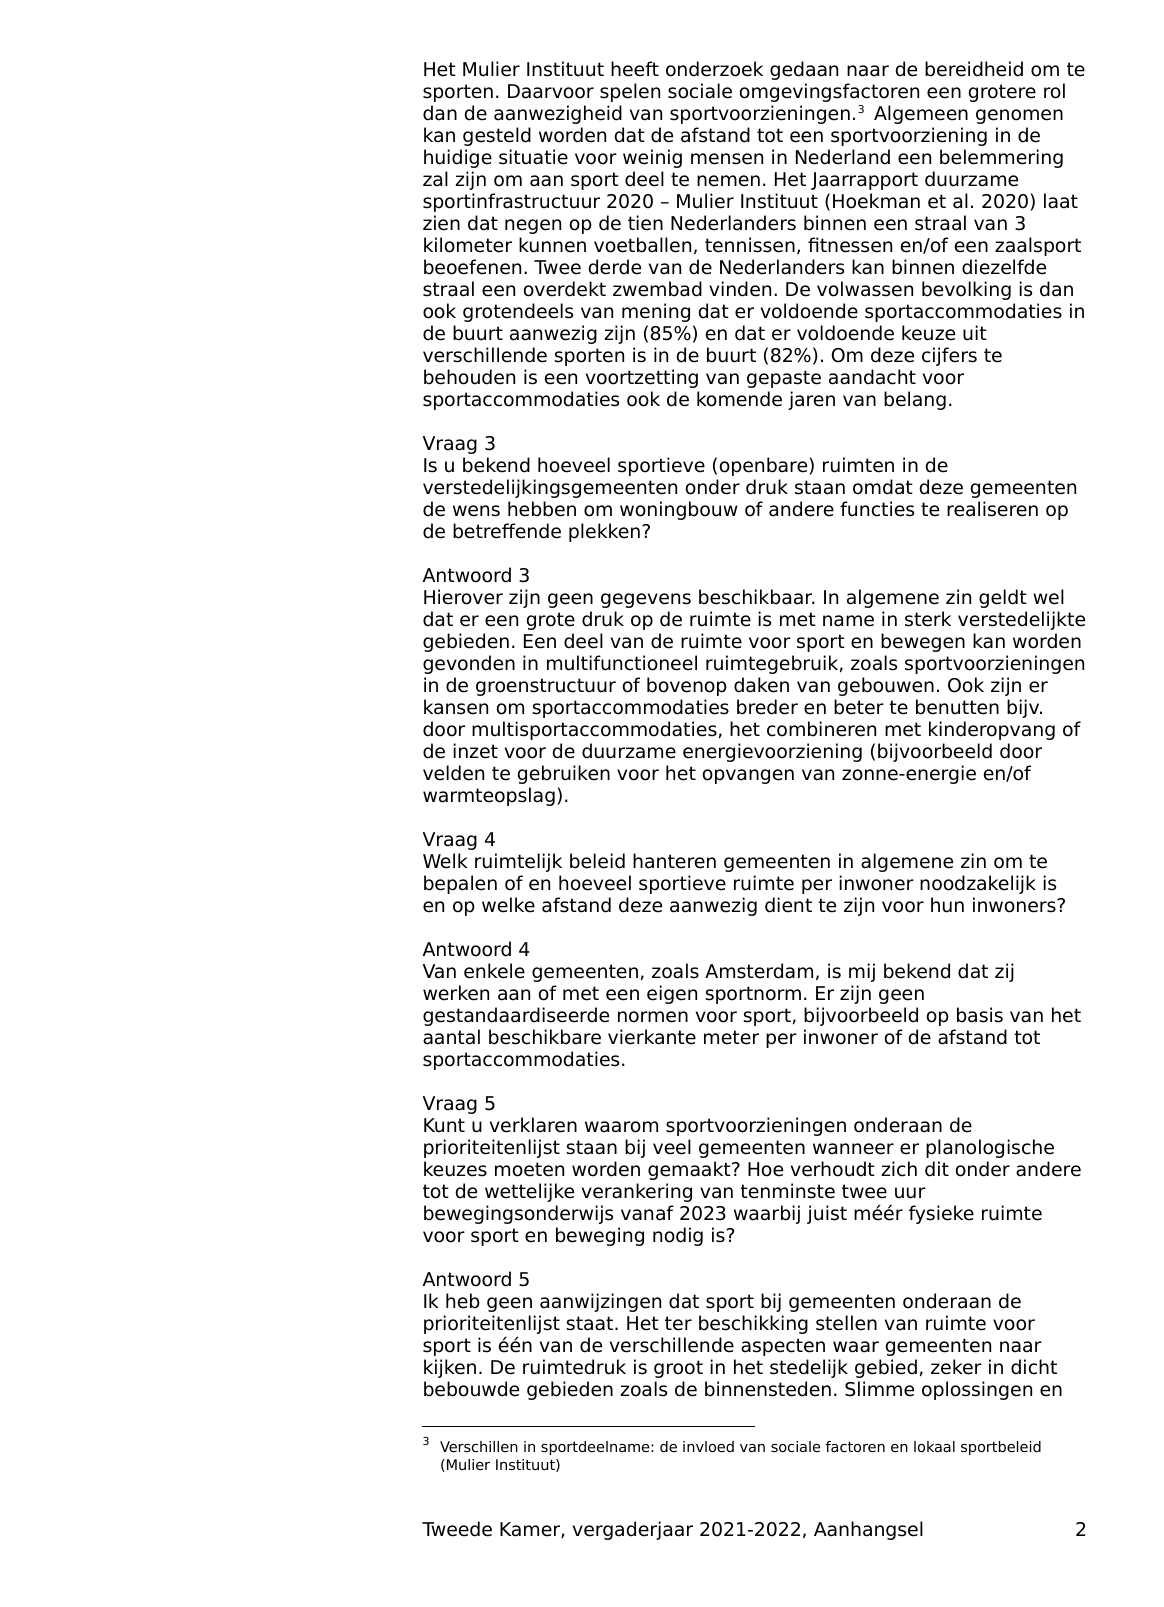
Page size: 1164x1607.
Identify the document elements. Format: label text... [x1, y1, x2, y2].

text Antwoord 5 [422, 1269, 1087, 1291]
text Vraag 5 [422, 1093, 1087, 1115]
text Ik heb geen aanwijzingen dat sport bij gemeenten onderaan de prioriteitenlijst staat. Het ter beschikking stellen van ruimte voor sport is één van de verschillende aspecten waar gemeenten naar kijken. De ruimtedruk is groot in het stedelijk gebied, zeker in dicht bebouwde gebieden zoals de binnensteden. Slimme oplossingen en [422, 1291, 1087, 1401]
text Hierover zijn geen gegevens beschikbaar. In algemene zin geldt wel dat er een grote druk op de ruimte is met name in sterk verstedelijkte gebieden. Een deel van de ruimte voor sport en bewegen kan worden gevonden in multifunctioneel ruimtegebruik, zoals sportvoorzieningen in de groenstructuur of bovenop daken van gebouwen. Ook zijn er kansen om sportaccommodaties breder en beter te benutten bijv. door multisportaccommodaties, het combineren met kinderopvang of de inzet voor de duurzame energievoorziening (bijvoorbeeld door velden te gebruiken voor het opvangen van zonne-energie en/of warmteopslag). [422, 587, 1087, 807]
text Antwoord 3 [422, 565, 1087, 587]
text Van enkele gemeenten, zoals Amsterdam, is mij bekend dat zij werken aan of met een eigen sportnorm. Er zijn geen gestandaardiseerde normen voor sport, bijvoorbeeld op basis van het aantal beschikbare vierkante meter per inwoner of de afstand tot sportaccommodaties. [422, 961, 1087, 1071]
text Kunt u verklaren waarom sportvoorzieningen onderaan de prioriteitenlijst staan bij veel gemeenten wanneer er planologische keuzes moeten worden gemaakt? Hoe verhoudt zich dit onder andere tot de wettelijke verankering van tenminste twee uur bewegingsonderwijs vanaf 2023 waarbij juist méér fysieke ruimte voor sport en beweging nodig is? [422, 1115, 1087, 1247]
text Verschillen in sportdeelname: de invloed van sociale factoren en lokaal sportbeleid (Mulier Instituut) [422, 1435, 1087, 1474]
text Het Mulier Instituut heeft onderzoek gedaan naar de bereidheid om te sporten. Daarvoor spelen sociale omgevingsfactoren een grotere rol dan de aanwezigheid van sportvoorzieningen. Algemeen genomen kan gesteld worden dat de afstand tot een sportvoorziening in de huidige situatie voor weinig mensen in Nederland een belemmering zal zijn om aan sport deel te nemen. Het Jaarrapport duurzame sportinfrastructuur 2020 – Mulier Instituut (Hoekman et al. 2020) laat zien dat negen op de tien Nederlanders binnen een straal van 3 kilometer kunnen voetballen, tennissen, fitnessen en/of een zaalsport beoefenen. Twee derde van de Nederlanders kan binnen diezelfde straal een overdekt zwembad vinden. De volwassen bevolking is dan ook grotendeels van mening dat er voldoende sportaccommodaties in de buurt aanwezig zijn (85%) en dat er voldoende keuze uit verschillende sporten is in de buurt (82%). Om deze cijfers te behouden is een voortzetting van gepaste aandacht voor sportaccommodaties ook de komende jaren van belang. [422, 59, 1087, 411]
text Vraag 4 [422, 829, 1087, 851]
text Welk ruimtelijk beleid hanteren gemeenten in algemene zin om te bepalen of en hoeveel sportieve ruimte per inwoner noodzakelijk is en op welke afstand deze aanwezig dient te zijn voor hun inwoners? [422, 851, 1087, 917]
text Antwoord 4 [422, 939, 1087, 961]
text Is u bekend hoeveel sportieve (openbare) ruimten in de verstedelijkingsgemeenten onder druk staan omdat deze gemeenten de wens hebben om woningbouw of andere functies te realiseren op de betreffende plekken? [422, 455, 1087, 543]
text Vraag 3 [422, 433, 1087, 455]
